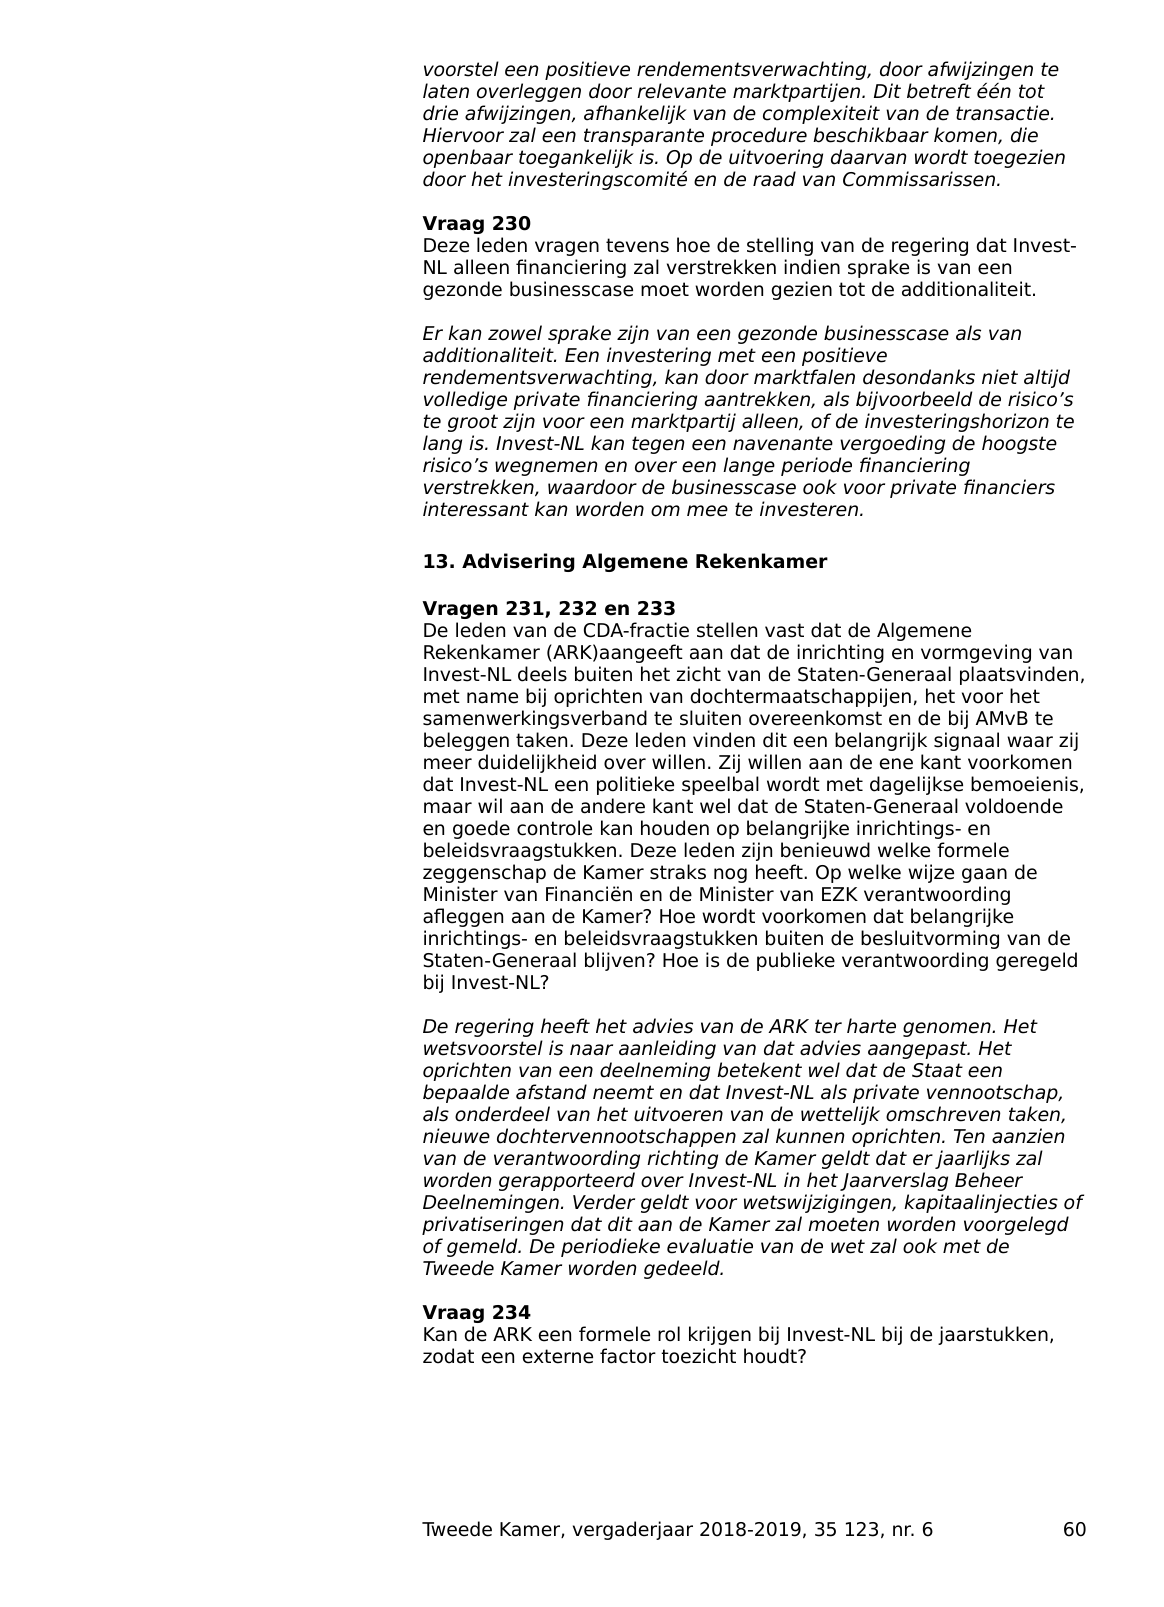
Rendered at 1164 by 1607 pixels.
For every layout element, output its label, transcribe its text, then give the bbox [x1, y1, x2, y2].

text voorstel een positieve rendementsverwachting, door afwijzingen te laten overleggen door relevante marktpartijen. Dit betreft één tot drie afwijzingen, afhankelijk van de complexiteit van de transactie. Hiervoor zal een transparante procedure beschikbaar komen, die openbaar toegankelijk is. Op de uitvoering daarvan wordt toegezien door het investeringscomité en de raad van Commissarissen. [422, 59, 1087, 191]
text Deze leden vragen tevens hoe de stelling van de regering dat Invest-NL alleen financiering zal verstrekken indien sprake is van een gezonde businesscase moet worden gezien tot de additionaliteit. [422, 235, 1087, 301]
subtitle 13. Advisering Algemene Rekenkamer [422, 551, 1087, 573]
text Er kan zowel sprake zijn van een gezonde businesscase als van additionaliteit. Een investering met een positieve rendementsverwachting, kan door marktfalen desondanks niet altijd volledige private financiering aantrekken, als bijvoorbeeld de risico’s te groot zijn voor een marktpartij alleen, of de investeringshorizon te lang is. Invest-NL kan tegen een navenante vergoeding de hoogste risico’s wegnemen en over een lange periode financiering verstrekken, waardoor de businesscase ook voor private financiers interessant kan worden om mee te investeren. [422, 323, 1087, 521]
text Kan de ARK een formele rol krijgen bij Invest-NL bij de jaarstukken, zodat een externe factor toezicht houdt? [422, 1324, 1087, 1368]
text Vragen 231, 232 en 233 [422, 598, 1087, 620]
text Vraag 234 [422, 1302, 1087, 1324]
text Vraag 230 [422, 213, 1087, 235]
text De regering heeft het advies van de ARK ter harte genomen. Het wetsvoorstel is naar aanleiding van dat advies aangepast. Het oprichten van een deelneming betekent wel dat de Staat een bepaalde afstand neemt en dat Invest-NL als private vennootschap, als onderdeel van het uitvoeren van de wettelijk omschreven taken, nieuwe dochtervennootschappen zal kunnen oprichten. Ten aanzien van de verantwoording richting de Kamer geldt dat er jaarlijks zal worden gerapporteerd over Invest-NL in het Jaarverslag Beheer Deelnemingen. Verder geldt voor wetswijzigingen, kapitaalinjecties of privatiseringen dat dit aan de Kamer zal moeten worden voorgelegd of gemeld. De periodieke evaluatie van de wet zal ook met de Tweede Kamer worden gedeeld. [422, 1016, 1087, 1279]
text De leden van de CDA-fractie stellen vast dat de Algemene Rekenkamer (ARK)aangeeft aan dat de inrichting en vormgeving van Invest-NL deels buiten het zicht van de Staten-Generaal plaatsvinden, met name bij oprichten van dochtermaatschappijen, het voor het samenwerkingsverband te sluiten overeenkomst en de bij AMvB te beleggen taken. Deze leden vinden dit een belangrijk signaal waar zij meer duidelijkheid over willen. Zij willen aan de ene kant voorkomen dat Invest-NL een politieke speelbal wordt met dagelijkse bemoeienis, maar wil aan de andere kant wel dat de Staten-Generaal voldoende en goede controle kan houden op belangrijke inrichtings- en beleidsvraagstukken. Deze leden zijn benieuwd welke formele zeggenschap de Kamer straks nog heeft. Op welke wijze gaan de Minister van Financiën en de Minister van EZK verantwoording afleggen aan de Kamer? Hoe wordt voorkomen dat belangrijke inrichtings- en beleidsvraagstukken buiten de besluitvorming van de Staten-Generaal blijven? Hoe is de publieke verantwoording geregeld bij Invest-NL? [422, 620, 1087, 994]
